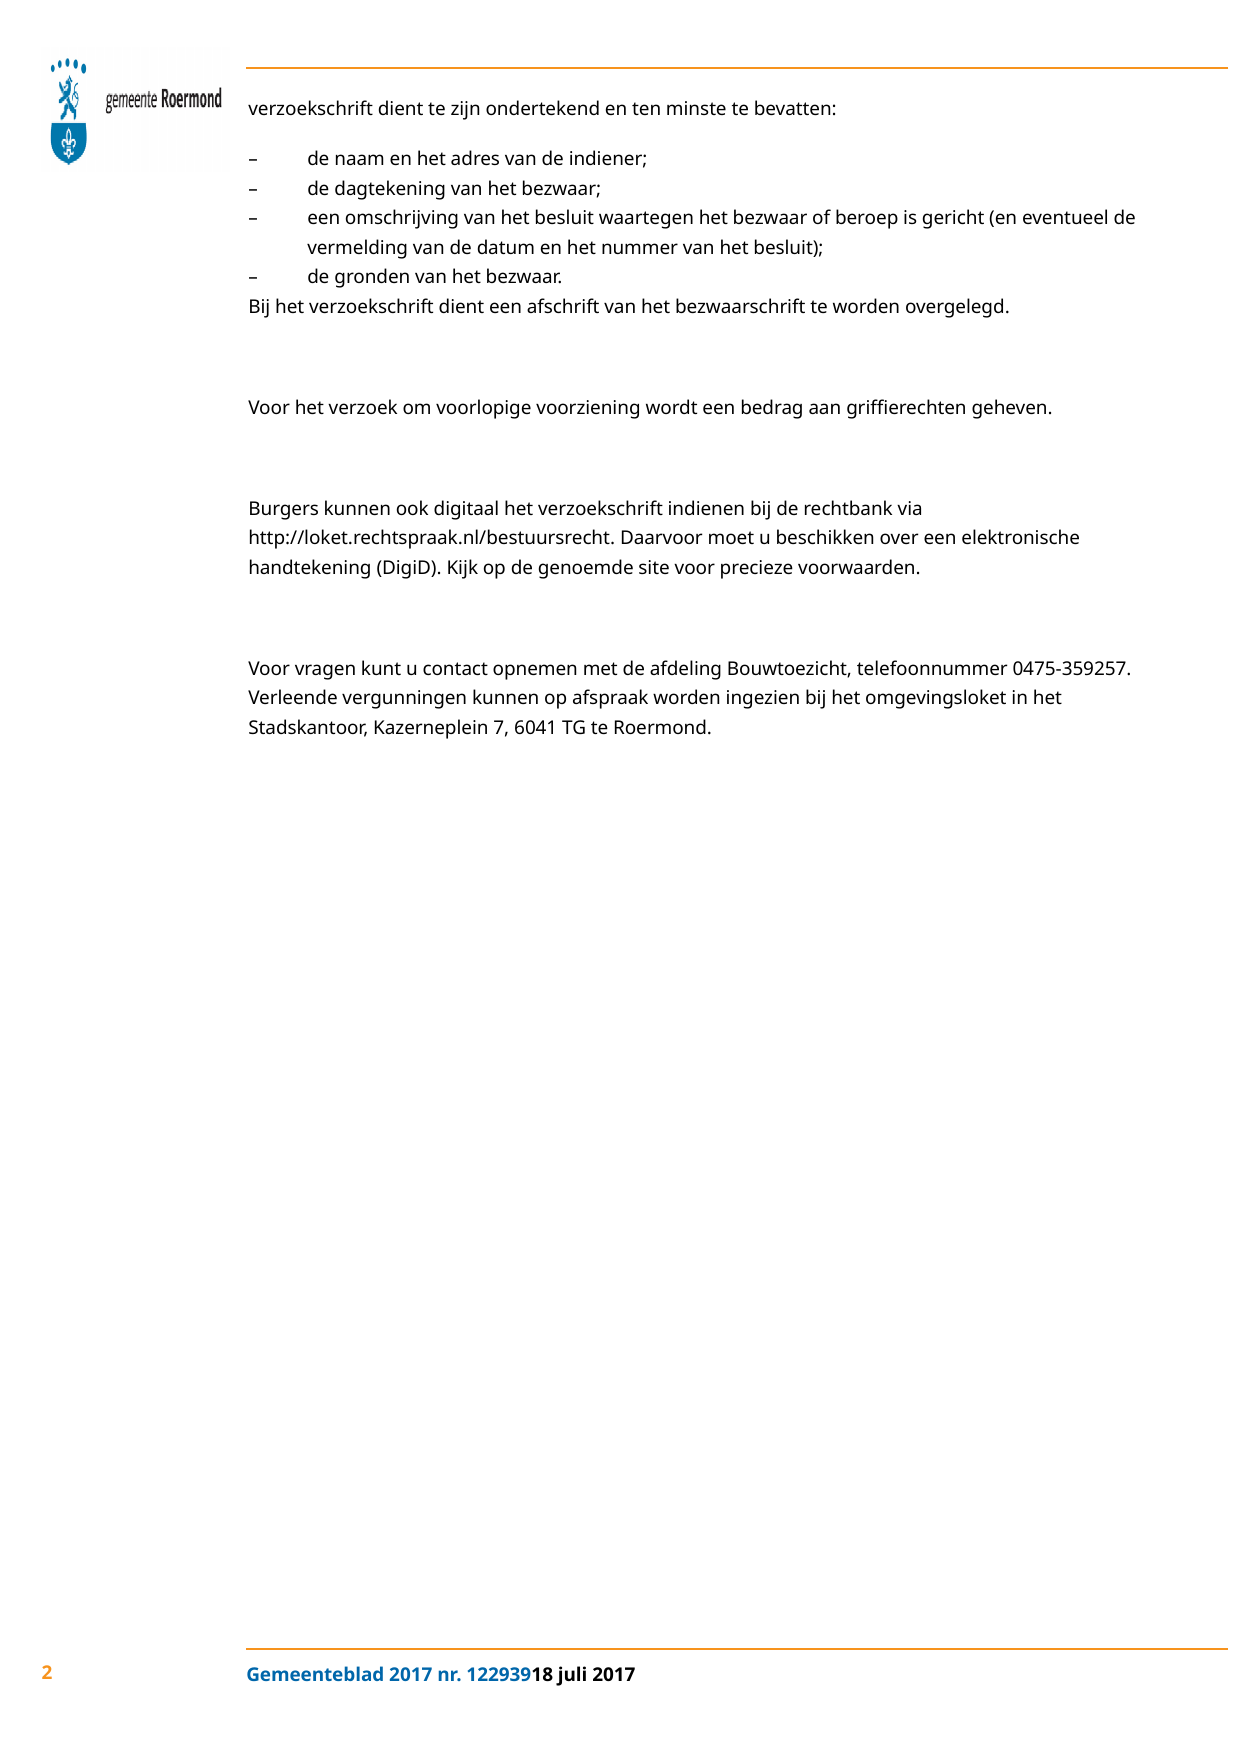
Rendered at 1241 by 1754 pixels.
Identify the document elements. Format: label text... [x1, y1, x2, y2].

list de dagtekening van het bezwaar; [248, 175, 1152, 201]
list de gronden van het bezwaar. [248, 263, 1152, 289]
text verzoekschrift dient te zijn ondertekend en ten minste te bevatten: [248, 95, 1152, 121]
text Voor vragen kunt u contact opnemen met de afdeling Bouwtoezicht, telefoonnummer 0475-359257. Verleende vergunningen kunnen op afspraak worden ingezien bij het omgevingsloket in het Stadskantoor, Kazerneplein 7, 6041 TG te Roermond. [248, 655, 1152, 740]
text Voor het verzoek om voorlopige voorziening wordt een bedrag aan griffierechten geheven. [248, 394, 1152, 420]
list de naam en het adres van de indiener; [248, 145, 1152, 171]
text Bij het verzoekschrift dient een afschrift van het bezwaarschrift te worden overgelegd. [248, 293, 1152, 319]
picture [41, 47, 231, 172]
text Burgers kunnen ook digitaal het verzoekschrift indienen bij de rechtbank via http://loket.rechtspraak.nl/bestuursrecht. Daarvoor moet u beschikken over een elektronische handtekening (DigiD). Kijk op de genoemde site voor precieze voorwaarden. [248, 495, 1152, 580]
list een omschrijving van het besluit waartegen het bezwaar of beroep is gericht (en eventueel de vermelding van de datum en het nummer van het besluit); [248, 204, 1152, 260]
